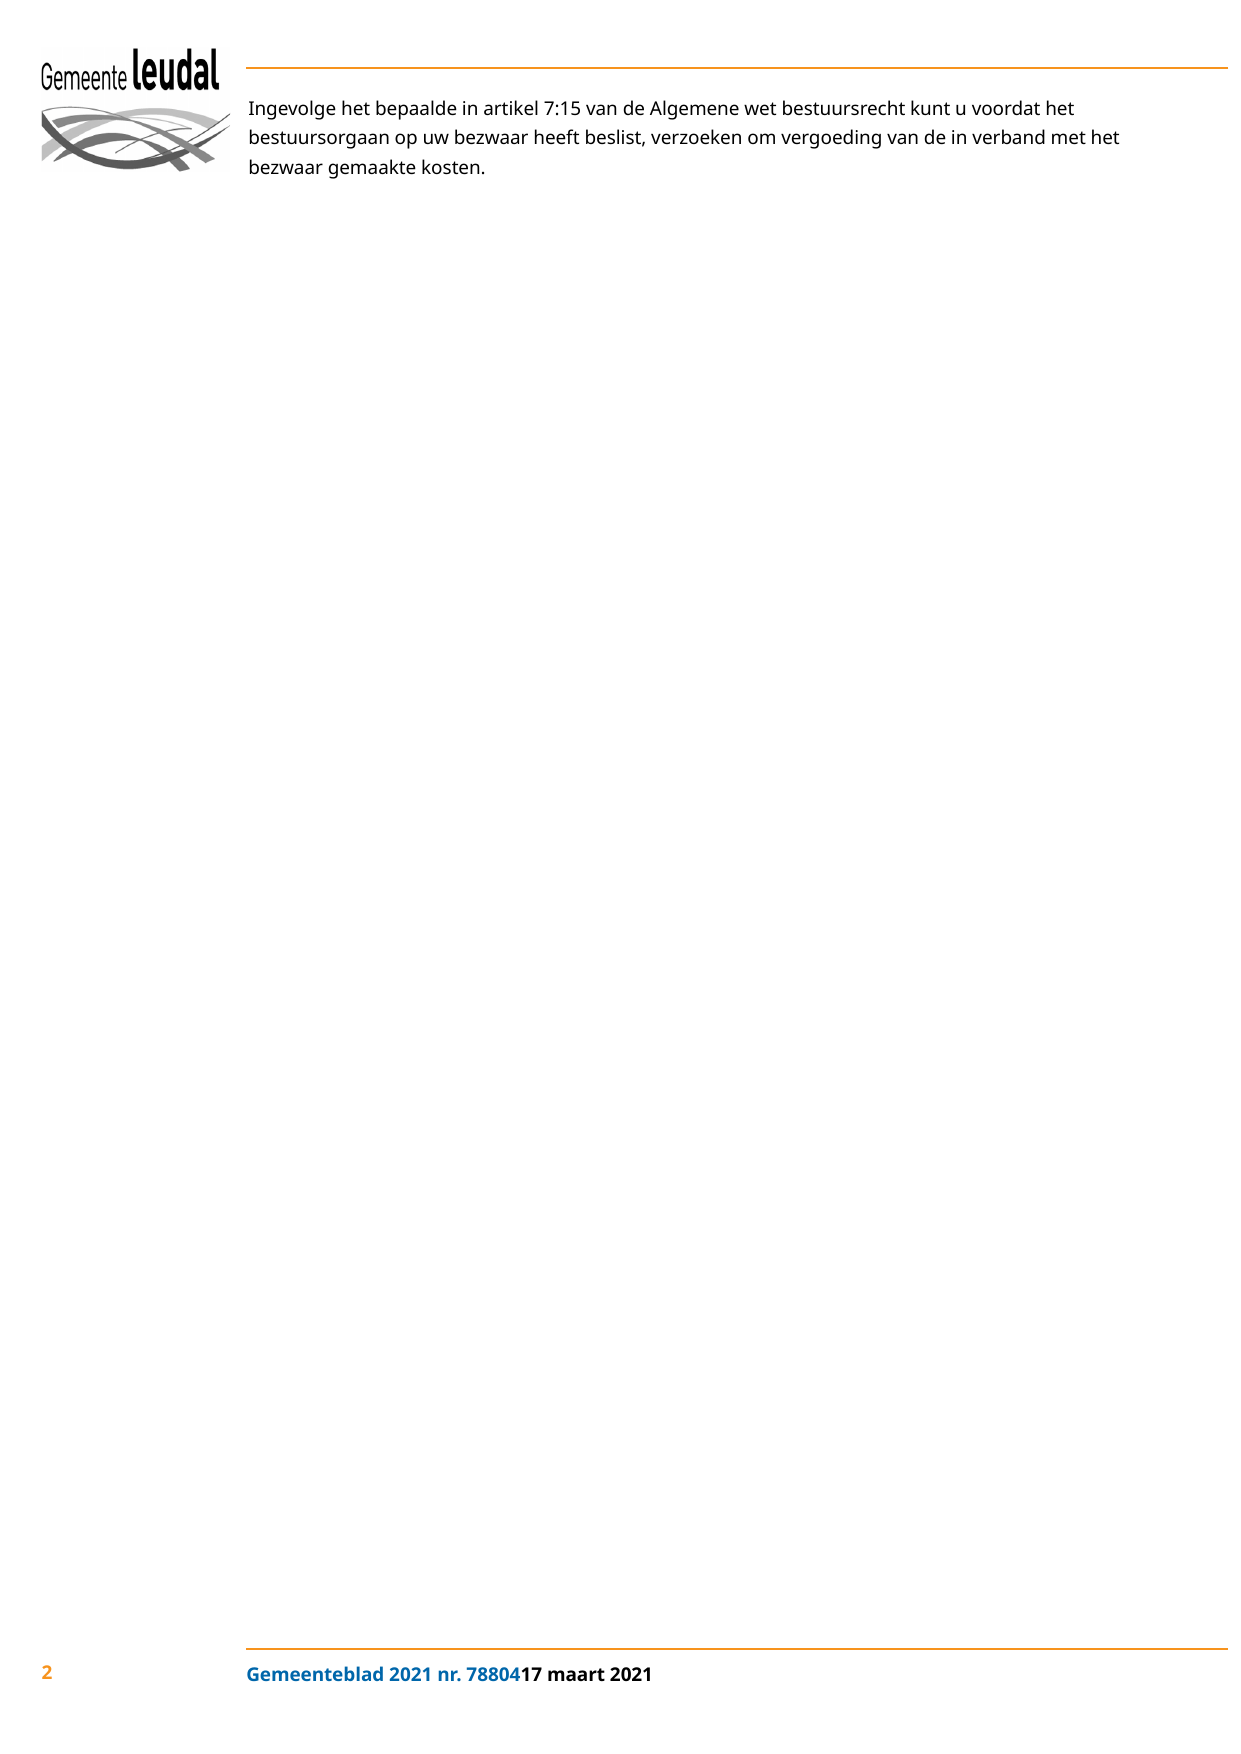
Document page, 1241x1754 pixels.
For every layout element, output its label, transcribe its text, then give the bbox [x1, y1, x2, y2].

picture [41, 47, 231, 172]
text Ingevolge het bepaalde in artikel 7:15 van de Algemene wet bestuursrecht kunt u voordat het bestuursorgaan op uw bezwaar heeft beslist, verzoeken om vergoeding van de in verband met het bezwaar gemaakte kosten. [248, 95, 1152, 180]
